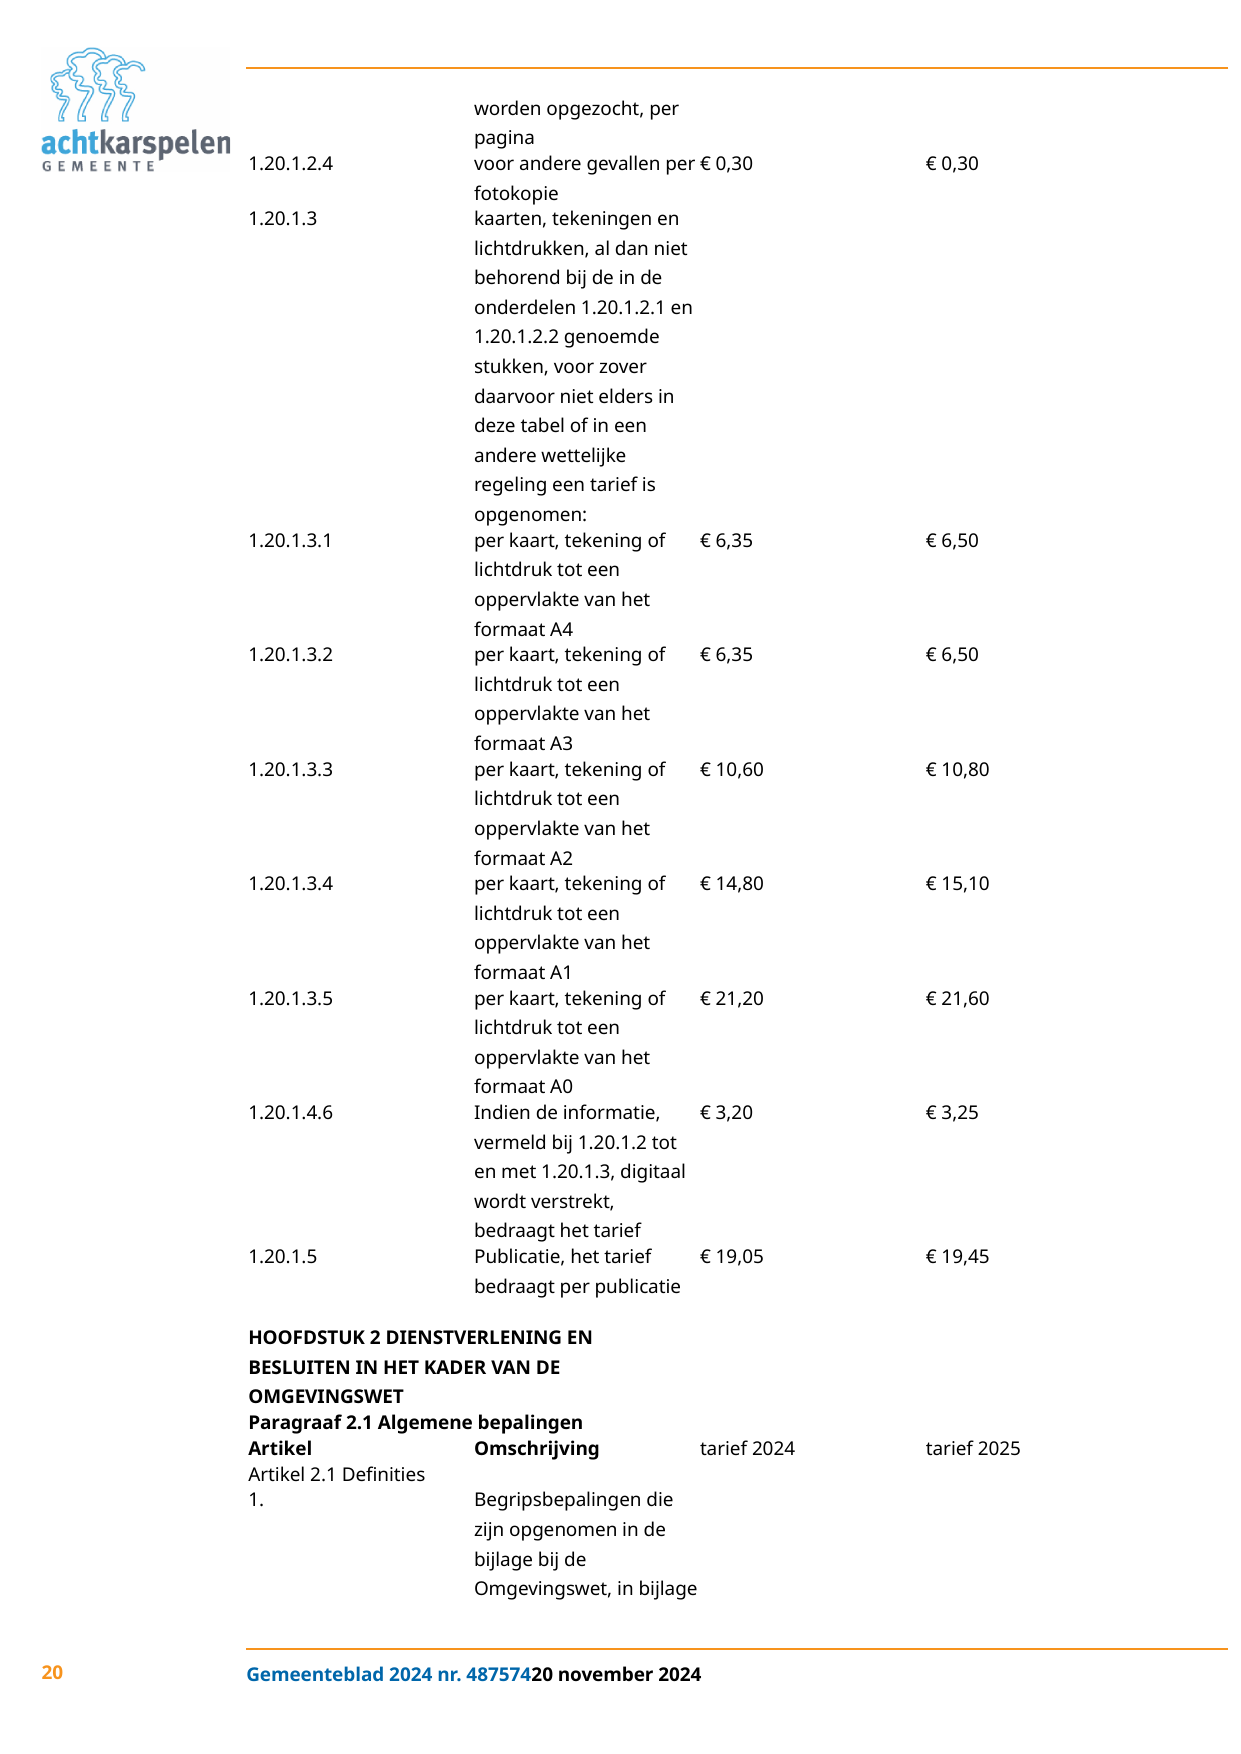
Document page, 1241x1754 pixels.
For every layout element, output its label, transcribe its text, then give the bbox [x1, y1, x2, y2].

table_cell Paragraaf 2.1 Algemene bepalingen [248, 1409, 700, 1435]
table_cell € 6,50 [926, 641, 1152, 756]
table_cell € 0,30 [700, 150, 926, 205]
table_cell kaarten, tekeningen en lichtdrukken, al dan niet behorend bij de in de onderdelen 1.20.1.2.1 en 1.20.1.2.2 genoemde stukken, voor zover daarvoor niet elders in deze tabel of in een andere wettelijke regeling een tarief is opgenomen: [474, 205, 700, 527]
table_cell per kaart, tekening of lichtdruk tot een oppervlakte van het formaat A0 [474, 985, 700, 1099]
table_cell [926, 1325, 1152, 1409]
table_cell € 0,30 [926, 150, 1152, 205]
table_cell [700, 1461, 926, 1487]
table_cell per kaart, tekening of lichtdruk tot een oppervlakte van het formaat A3 [474, 641, 700, 756]
table_cell [700, 1325, 926, 1409]
table_cell € 10,60 [700, 756, 926, 870]
table_cell € 21,20 [700, 985, 926, 1099]
table_cell € 10,80 [926, 756, 1152, 870]
table_cell 1.20.1.4.6 [248, 1099, 474, 1243]
table_cell 1.20.1.5 [248, 1244, 474, 1299]
table_cell Publicatie, het tarief bedraagt per publicatie [474, 1244, 700, 1299]
table_cell € 6,35 [700, 527, 926, 641]
table_cell HOOFDSTUK 2 DIENSTVERLENING EN BESLUITEN IN HET KADER VAN DE OMGEVINGSWET [248, 1325, 700, 1409]
table_cell € 15,10 [926, 870, 1152, 985]
table_cell per kaart, tekening of lichtdruk tot een oppervlakte van het formaat A4 [474, 527, 700, 641]
table_cell [700, 95, 926, 150]
table_cell [926, 1299, 1152, 1324]
table_cell Artikel 2.1 Definities [248, 1461, 700, 1487]
table_cell [926, 95, 1152, 150]
table_cell € 19,45 [926, 1244, 1152, 1299]
table_cell € 14,80 [700, 870, 926, 985]
table_cell € 3,20 [700, 1099, 926, 1243]
table_cell € 6,50 [926, 527, 1152, 641]
table_cell tarief 2025 [926, 1435, 1152, 1461]
table_cell [926, 1461, 1152, 1487]
table_cell 1.20.1.2.4 [248, 150, 474, 205]
table_cell Artikel [248, 1435, 474, 1461]
table_cell [926, 1487, 1152, 1601]
table_cell [248, 1299, 474, 1324]
table_cell voor andere gevallen per fotokopie [474, 150, 700, 205]
table_cell 1.20.1.3 [248, 205, 474, 527]
table_cell 1. [248, 1487, 474, 1601]
table_cell tarief 2024 [700, 1435, 926, 1461]
table_cell [700, 1409, 926, 1435]
table_cell [926, 1409, 1152, 1435]
table_cell Omschrijving [474, 1435, 700, 1461]
table_cell € 19,05 [700, 1244, 926, 1299]
table_cell [474, 1299, 700, 1324]
table_cell 1.20.1.3.4 [248, 870, 474, 985]
table_cell € 3,25 [926, 1099, 1152, 1243]
table_cell 1.20.1.3.3 [248, 756, 474, 870]
table_cell worden opgezocht, per pagina [474, 95, 700, 150]
table_cell [700, 1299, 926, 1324]
table_cell 1.20.1.3.2 [248, 641, 474, 756]
table_cell per kaart, tekening of lichtdruk tot een oppervlakte van het formaat A1 [474, 870, 700, 985]
table_cell € 21,60 [926, 985, 1152, 1099]
table_cell [700, 205, 926, 527]
table_cell € 6,35 [700, 641, 926, 756]
picture [41, 47, 231, 172]
table_cell Begripsbepalingen die zijn opgenomen in de bijlage bij de Omgevingswet, in bijlage [474, 1487, 700, 1601]
table_cell per kaart, tekening of lichtdruk tot een oppervlakte van het formaat A2 [474, 756, 700, 870]
table_cell Indien de informatie, vermeld bij 1.20.1.2 tot en met 1.20.1.3, digitaal wordt verstrekt, bedraagt het tarief [474, 1099, 700, 1243]
table_cell 1.20.1.3.5 [248, 985, 474, 1099]
table_cell [248, 95, 474, 150]
table_cell 1.20.1.3.1 [248, 527, 474, 641]
table_cell [700, 1487, 926, 1601]
table_cell [926, 205, 1152, 527]
